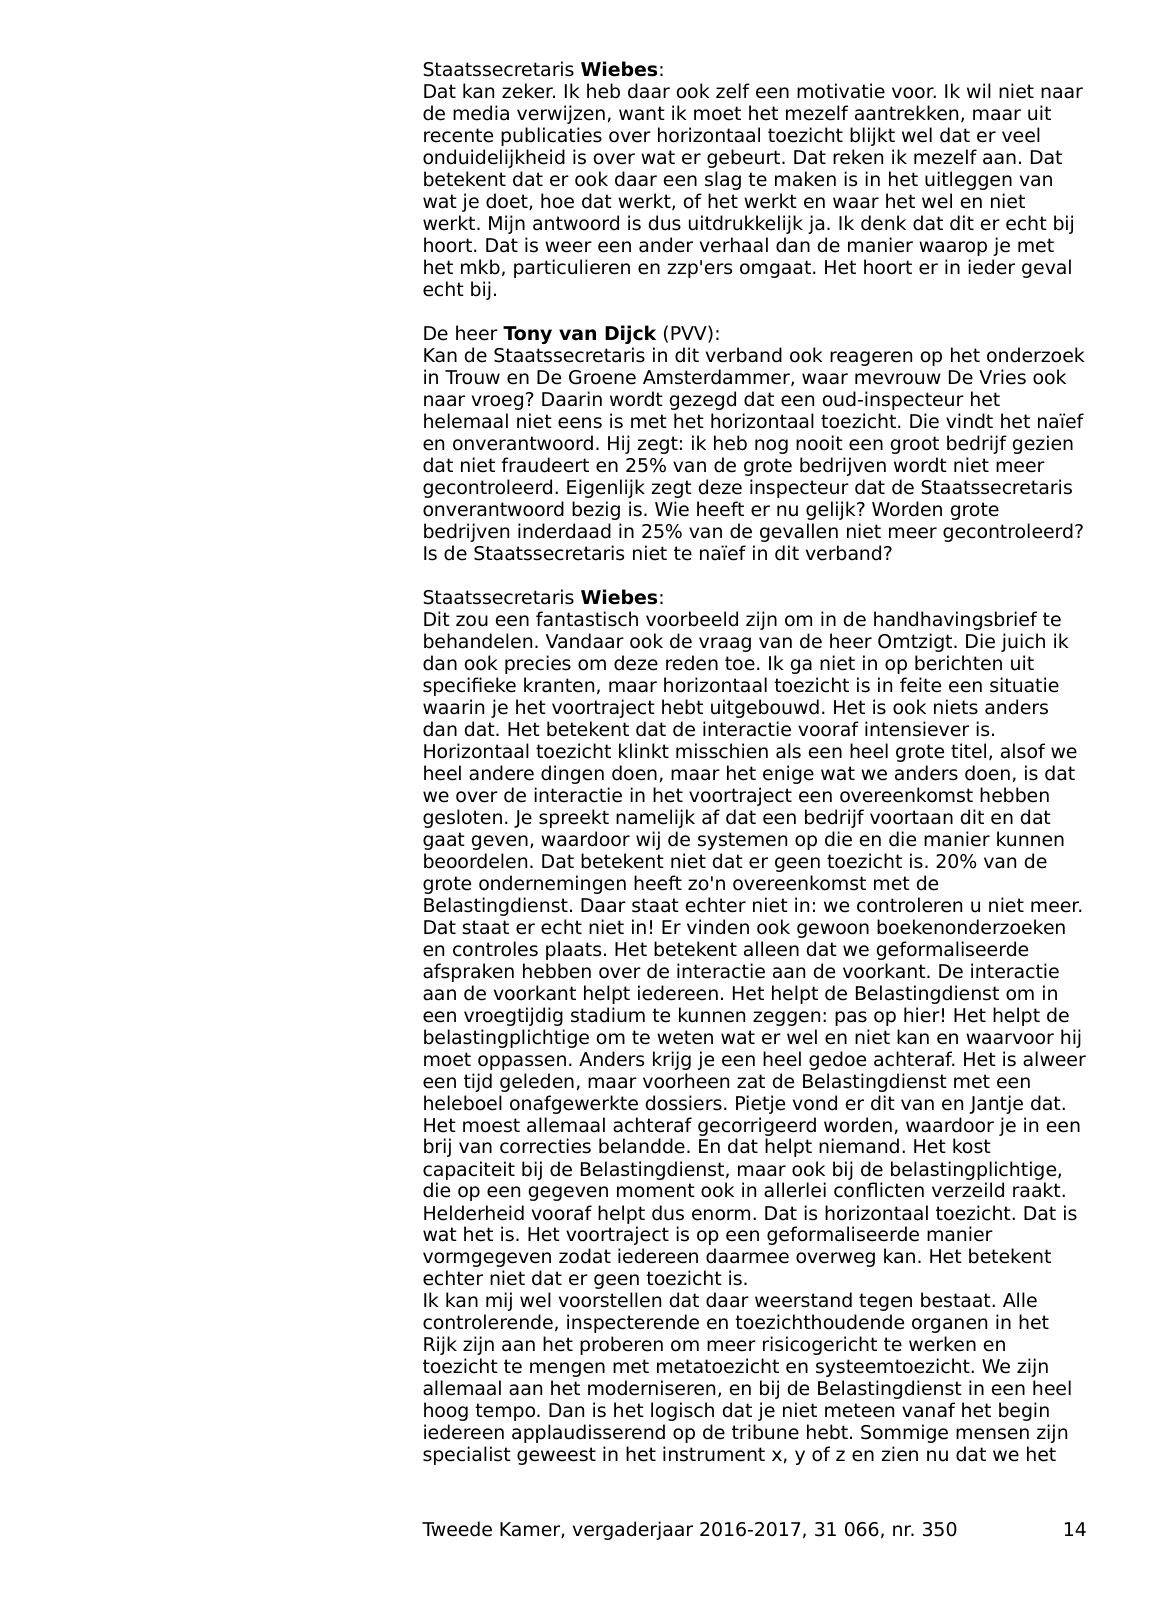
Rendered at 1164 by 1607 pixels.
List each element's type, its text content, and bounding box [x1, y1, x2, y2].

text Staatssecretaris Wiebes: [422, 59, 1087, 81]
text Staatssecretaris Wiebes: [422, 587, 1087, 609]
text Kan de Staatssecretaris in dit verband ook reageren op het onderzoek in Trouw en De Groene Amsterdammer, waar mevrouw De Vries ook naar vroeg? Daarin wordt gezegd dat een oud-inspecteur het helemaal niet eens is met het horizontaal toezicht. Die vindt het naïef en onverantwoord. Hij zegt: ik heb nog nooit een groot bedrijf gezien dat niet fraudeert en 25% van de grote bedrijven wordt niet meer gecontroleerd. Eigenlijk zegt deze inspecteur dat de Staatssecretaris onverantwoord bezig is. Wie heeft er nu gelijk? Worden grote bedrijven inderdaad in 25% van de gevallen niet meer gecontroleerd? Is de Staatssecretaris niet te naïef in dit verband? [422, 345, 1087, 565]
text Ik kan mij wel voorstellen dat daar weerstand tegen bestaat. Alle controlerende, inspecterende en toezichthoudende organen in het Rijk zijn aan het proberen om meer risicogericht te werken en toezicht te mengen met metatoezicht en systeemtoezicht. We zijn allemaal aan het moderniseren, en bij de Belastingdienst in een heel hoog tempo. Dan is het logisch dat je niet meteen vanaf het begin iedereen applaudisserend op de tribune hebt. Sommige mensen zijn specialist geweest in het instrument x, y of z en zien nu dat we het [422, 1290, 1087, 1466]
text De heer Tony van Dijck (PVV): [422, 323, 1087, 345]
text Dit zou een fantastisch voorbeeld zijn om in de handhavingsbrief te behandelen. Vandaar ook de vraag van de heer Omtzigt. Die juich ik dan ook precies om deze reden toe. Ik ga niet in op berichten uit specifieke kranten, maar horizontaal toezicht is in feite een situatie waarin je het voortraject hebt uitgebouwd. Het is ook niets anders dan dat. Het betekent dat de interactie vooraf intensiever is. Horizontaal toezicht klinkt misschien als een heel grote titel, alsof we heel andere dingen doen, maar het enige wat we anders doen, is dat we over de interactie in het voortraject een overeenkomst hebben gesloten. Je spreekt namelijk af dat een bedrijf voortaan dit en dat gaat geven, waardoor wij de systemen op die en die manier kunnen beoordelen. Dat betekent niet dat er geen toezicht is. 20% van de grote ondernemingen heeft zo'n overeenkomst met de Belastingdienst. Daar staat echter niet in: we controleren u niet meer. Dat staat er echt niet in! Er vinden ook gewoon boekenonderzoeken en controles plaats. Het betekent alleen dat we geformaliseerde afspraken hebben over de interactie aan de voorkant. De interactie aan de voorkant helpt iedereen. Het helpt de Belastingdienst om in een vroegtijdig stadium te kunnen zeggen: pas op hier! Het helpt de belastingplichtige om te weten wat er wel en niet kan en waarvoor hij moet oppassen. Anders krijg je een heel gedoe achteraf. Het is alweer een tijd geleden, maar voorheen zat de Belastingdienst met een heleboel onafgewerkte dossiers. Pietje vond er dit van en Jantje dat. Het moest allemaal achteraf gecorrigeerd worden, waardoor je in een brij van correcties belandde. En dat helpt niemand. Het kost capaciteit bij de Belastingdienst, maar ook bij de belastingplichtige, die op een gegeven moment ook in allerlei conflicten verzeild raakt. Helderheid vooraf helpt dus enorm. Dat is horizontaal toezicht. Dat is wat het is. Het voortraject is op een geformaliseerde manier vormgegeven zodat iedereen daarmee overweg kan. Het betekent echter niet dat er geen toezicht is. [422, 609, 1087, 1290]
text Dat kan zeker. Ik heb daar ook zelf een motivatie voor. Ik wil niet naar de media verwijzen, want ik moet het mezelf aantrekken, maar uit recente publicaties over horizontaal toezicht blijkt wel dat er veel onduidelijkheid is over wat er gebeurt. Dat reken ik mezelf aan. Dat betekent dat er ook daar een slag te maken is in het uitleggen van wat je doet, hoe dat werkt, of het werkt en waar het wel en niet werkt. Mijn antwoord is dus uitdrukkelijk ja. Ik denk dat dit er echt bij hoort. Dat is weer een ander verhaal dan de manier waarop je met het mkb, particulieren en zzp'ers omgaat. Het hoort er in ieder geval echt bij. [422, 81, 1087, 301]
